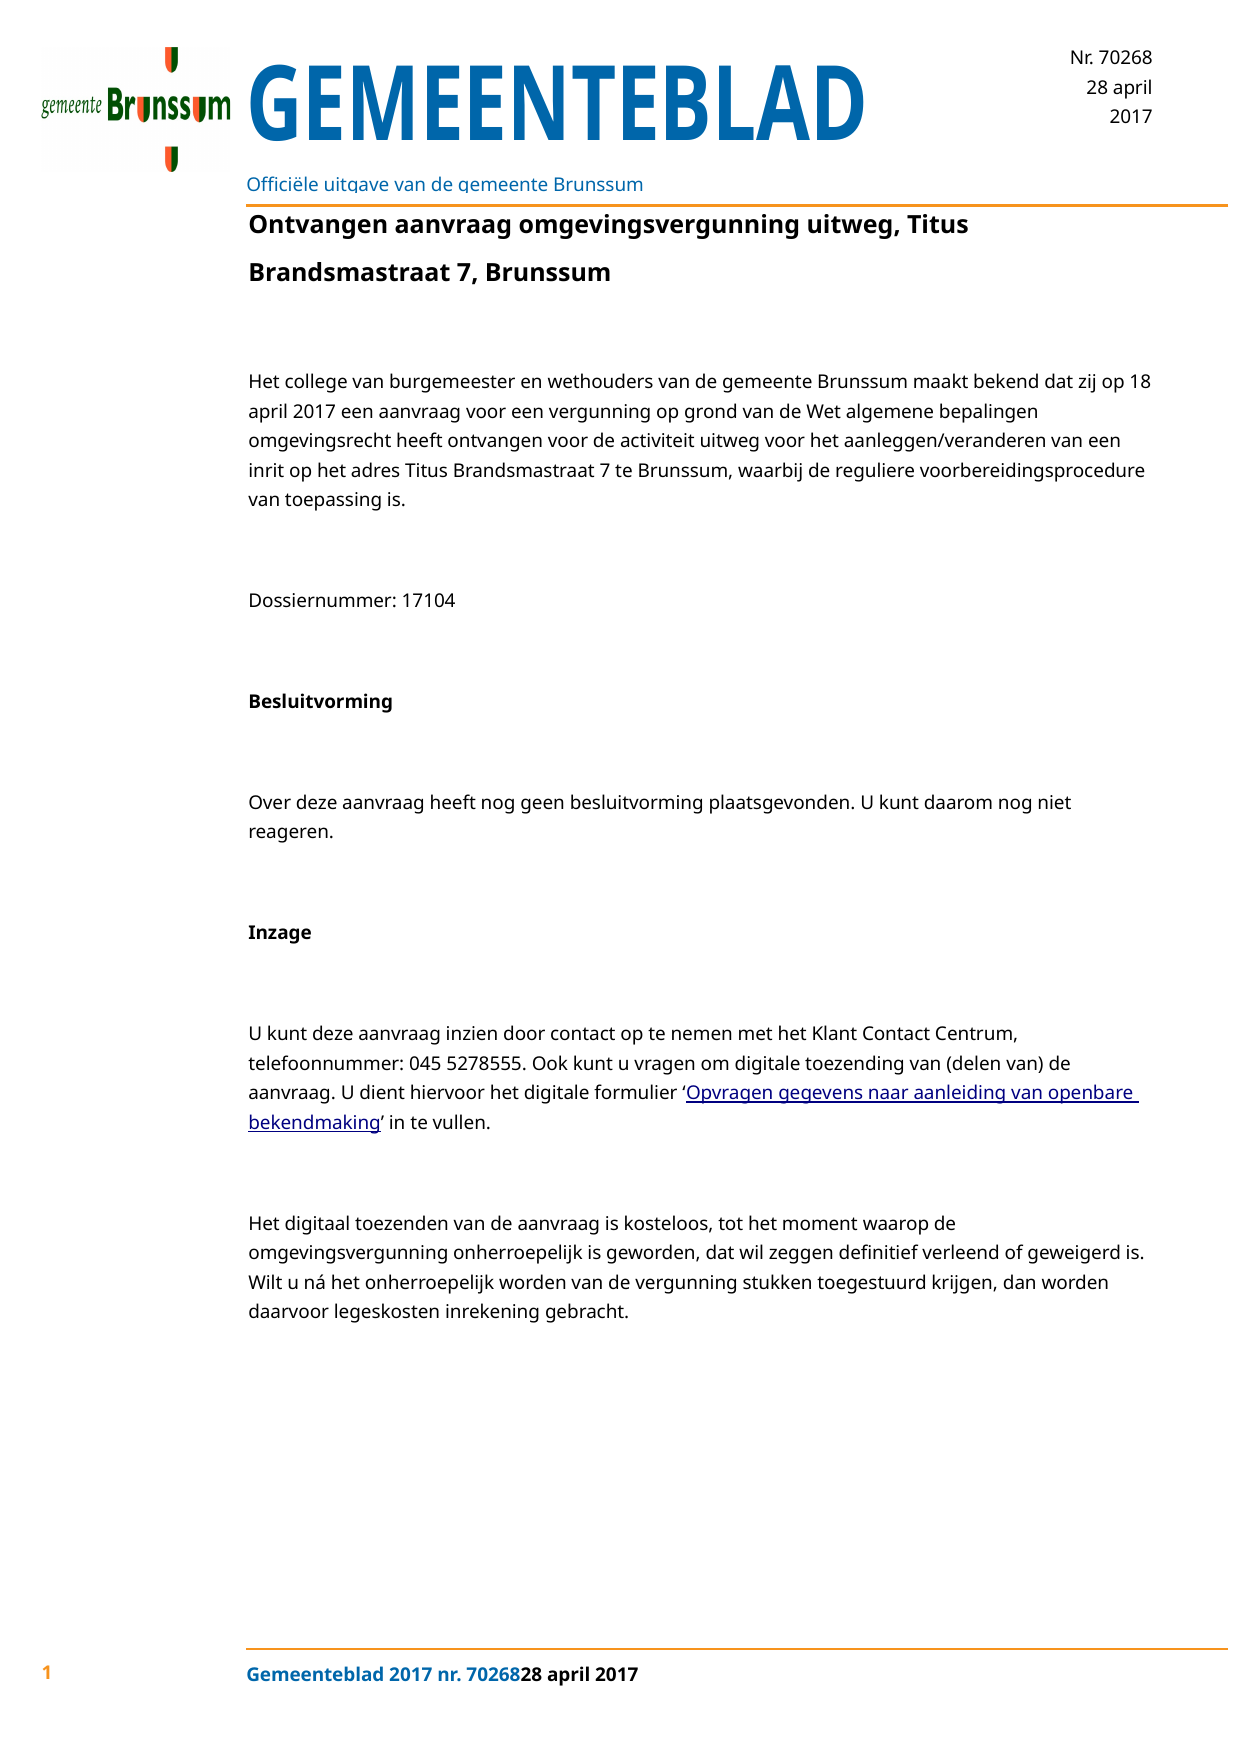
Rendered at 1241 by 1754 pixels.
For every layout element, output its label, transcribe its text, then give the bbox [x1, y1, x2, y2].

text Over deze aanvraag heeft nog geen besluitvorming plaatsgevonden. U kunt daarom nog niet reageren. [248, 789, 1152, 844]
text Het college van burgemeester en wethouders van de gemeente Brunssum maakt bekend dat zij op 18 april 2017 een aanvraag voor een vergunning op grond van de Wet algemene bepalingen omgevingsrecht heeft ontvangen voor de activiteit uitweg voor het aanleggen/veranderen van een inrit op het adres Titus Brandsmastraat 7 te Brunssum, waarbij de reguliere voorbereidingsprocedure van toepassing is. [248, 368, 1152, 512]
text Dossiernummer: 17104 [248, 587, 1152, 613]
text Besluitvorming [248, 688, 1152, 714]
text Het digitaal toezenden van de aanvraag is kosteloos, tot het moment waarop de omgevingsvergunning onherroepelijk is geworden, dat wil zeggen definitief verleend of geweigerd is. Wilt u ná het onherroepelijk worden van de vergunning stukken toegestuurd krijgen, dan worden daarvoor legeskosten inrekening gebracht. [248, 1210, 1152, 1324]
text U kunt deze aanvraag inzien door contact op te nemen met het Klant Contact Centrum, telefoonnummer: 045 5278555. Ook kunt u vragen om digitale toezending van (delen van) de aanvraag. U dient hiervoor het digitale formulier ‘Opvragen gegevens naar aanleiding van openbare bekendmaking’ in te vullen. [248, 1020, 1152, 1135]
text Ontvangen aanvraag omgevingsvergunning uitweg, Titus Brandsmastraat 7, Brunssum [248, 207, 1152, 288]
picture [41, 47, 231, 172]
text Inzage [248, 919, 1152, 945]
